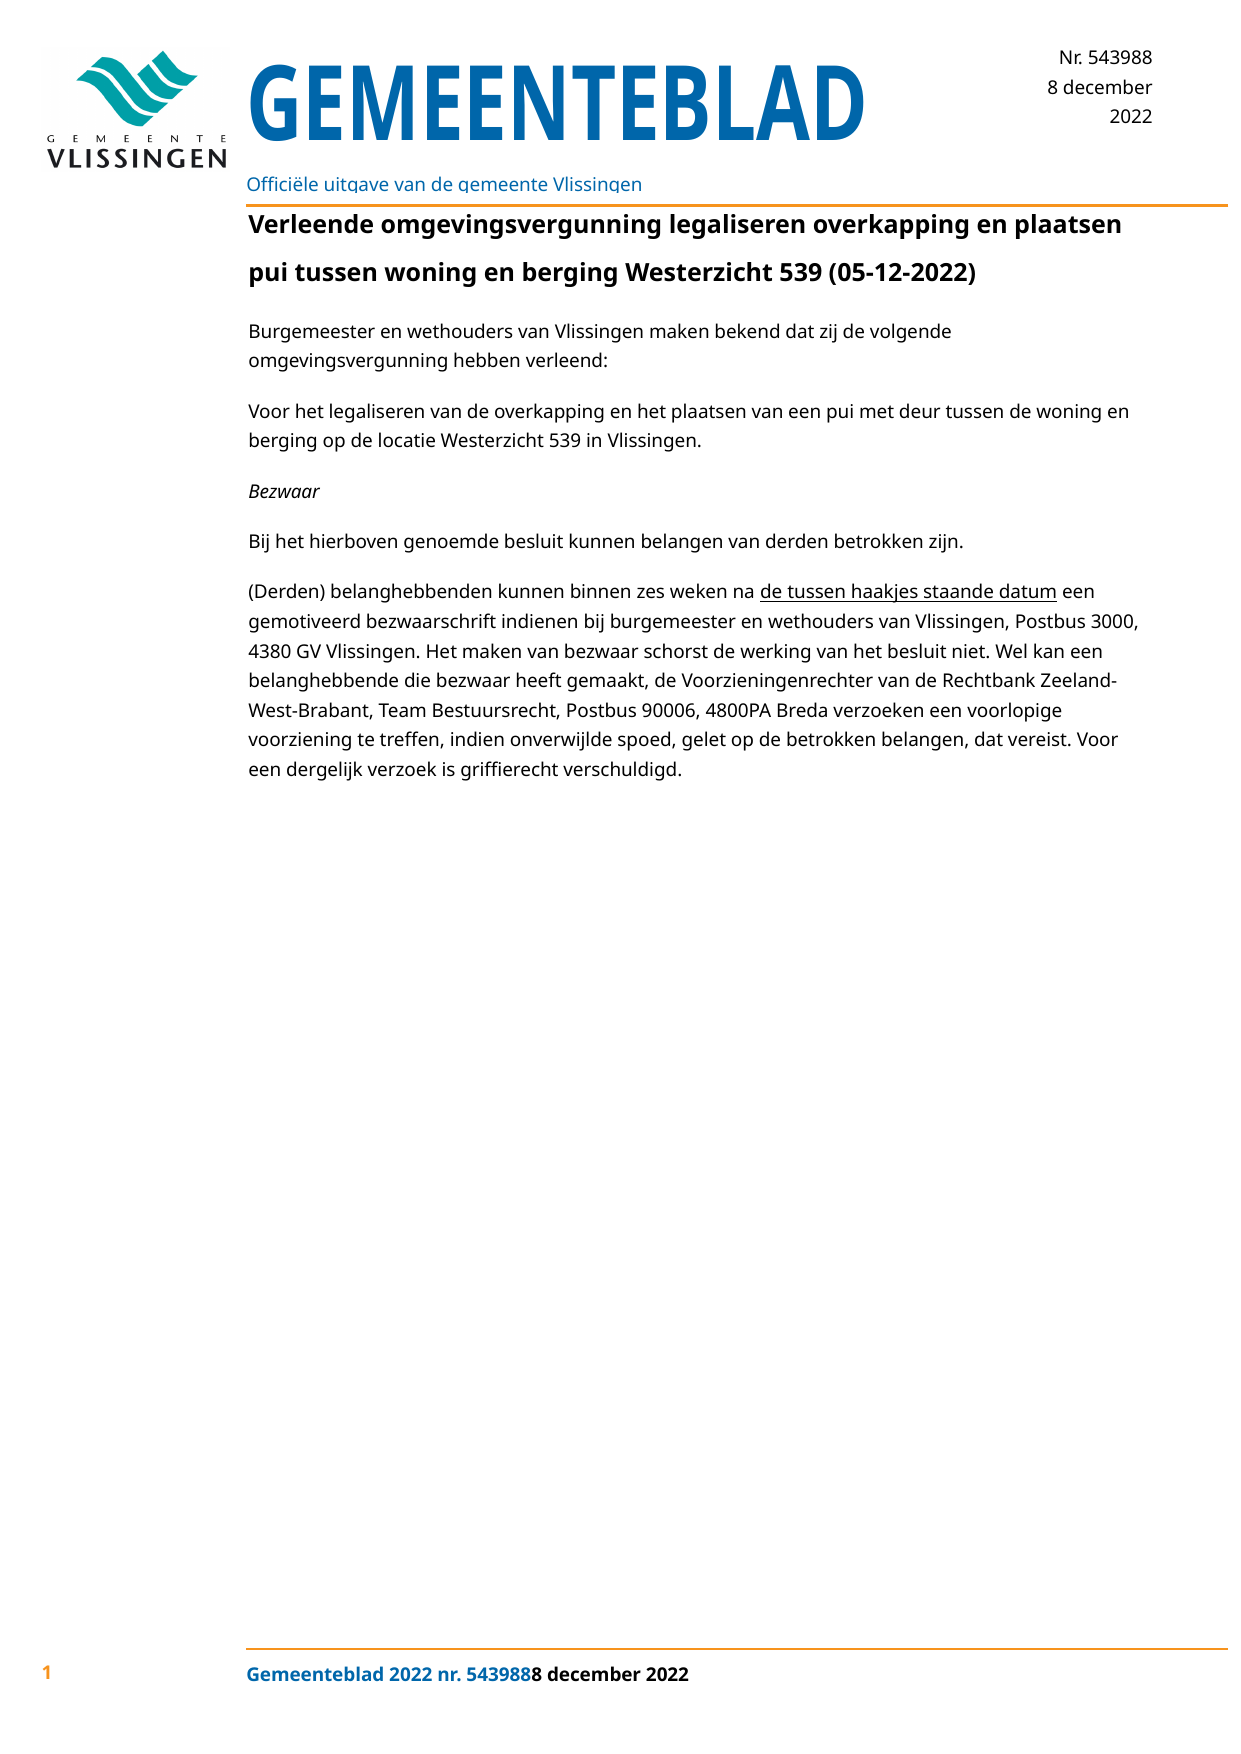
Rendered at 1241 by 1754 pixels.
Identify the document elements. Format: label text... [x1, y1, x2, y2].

text Verleende omgevingsvergunning legaliseren overkapping en plaatsen pui tussen woning en berging Westerzicht 539 (05-12-2022) [248, 207, 1152, 288]
text Bezwaar [248, 478, 1152, 504]
text (Derden) belanghebbenden kunnen binnen zes weken na de tussen haakjes staande datum een gemotiveerd bezwaarschrift indienen bij burgemeester en wethouders van Vlissingen, Postbus 3000, 4380 GV Vlissingen. Het maken van bezwaar schorst de werking van het besluit niet. Wel kan een belanghebbende die bezwaar heeft gemaakt, de Voorzieningenrechter van de Rechtbank Zeeland-West-Brabant, Team Bestuursrecht, Postbus 90006, 4800PA Breda verzoeken een voorlopige voorziening te treffen, indien onverwijlde spoed, gelet op de betrokken belangen, dat vereist. Voor een dergelijk verzoek is griffierecht verschuldigd. [248, 579, 1152, 782]
picture [41, 47, 231, 172]
text Burgemeester en wethouders van Vlissingen maken bekend dat zij de volgende omgevingsvergunning hebben verleend: [248, 318, 1152, 373]
text Bij het hierboven genoemde besluit kunnen belangen van derden betrokken zijn. [248, 528, 1152, 554]
text Voor het legaliseren van de overkapping en het plaatsen van een pui met deur tussen de woning en berging op de locatie Westerzicht 539 in Vlissingen. [248, 398, 1152, 453]
